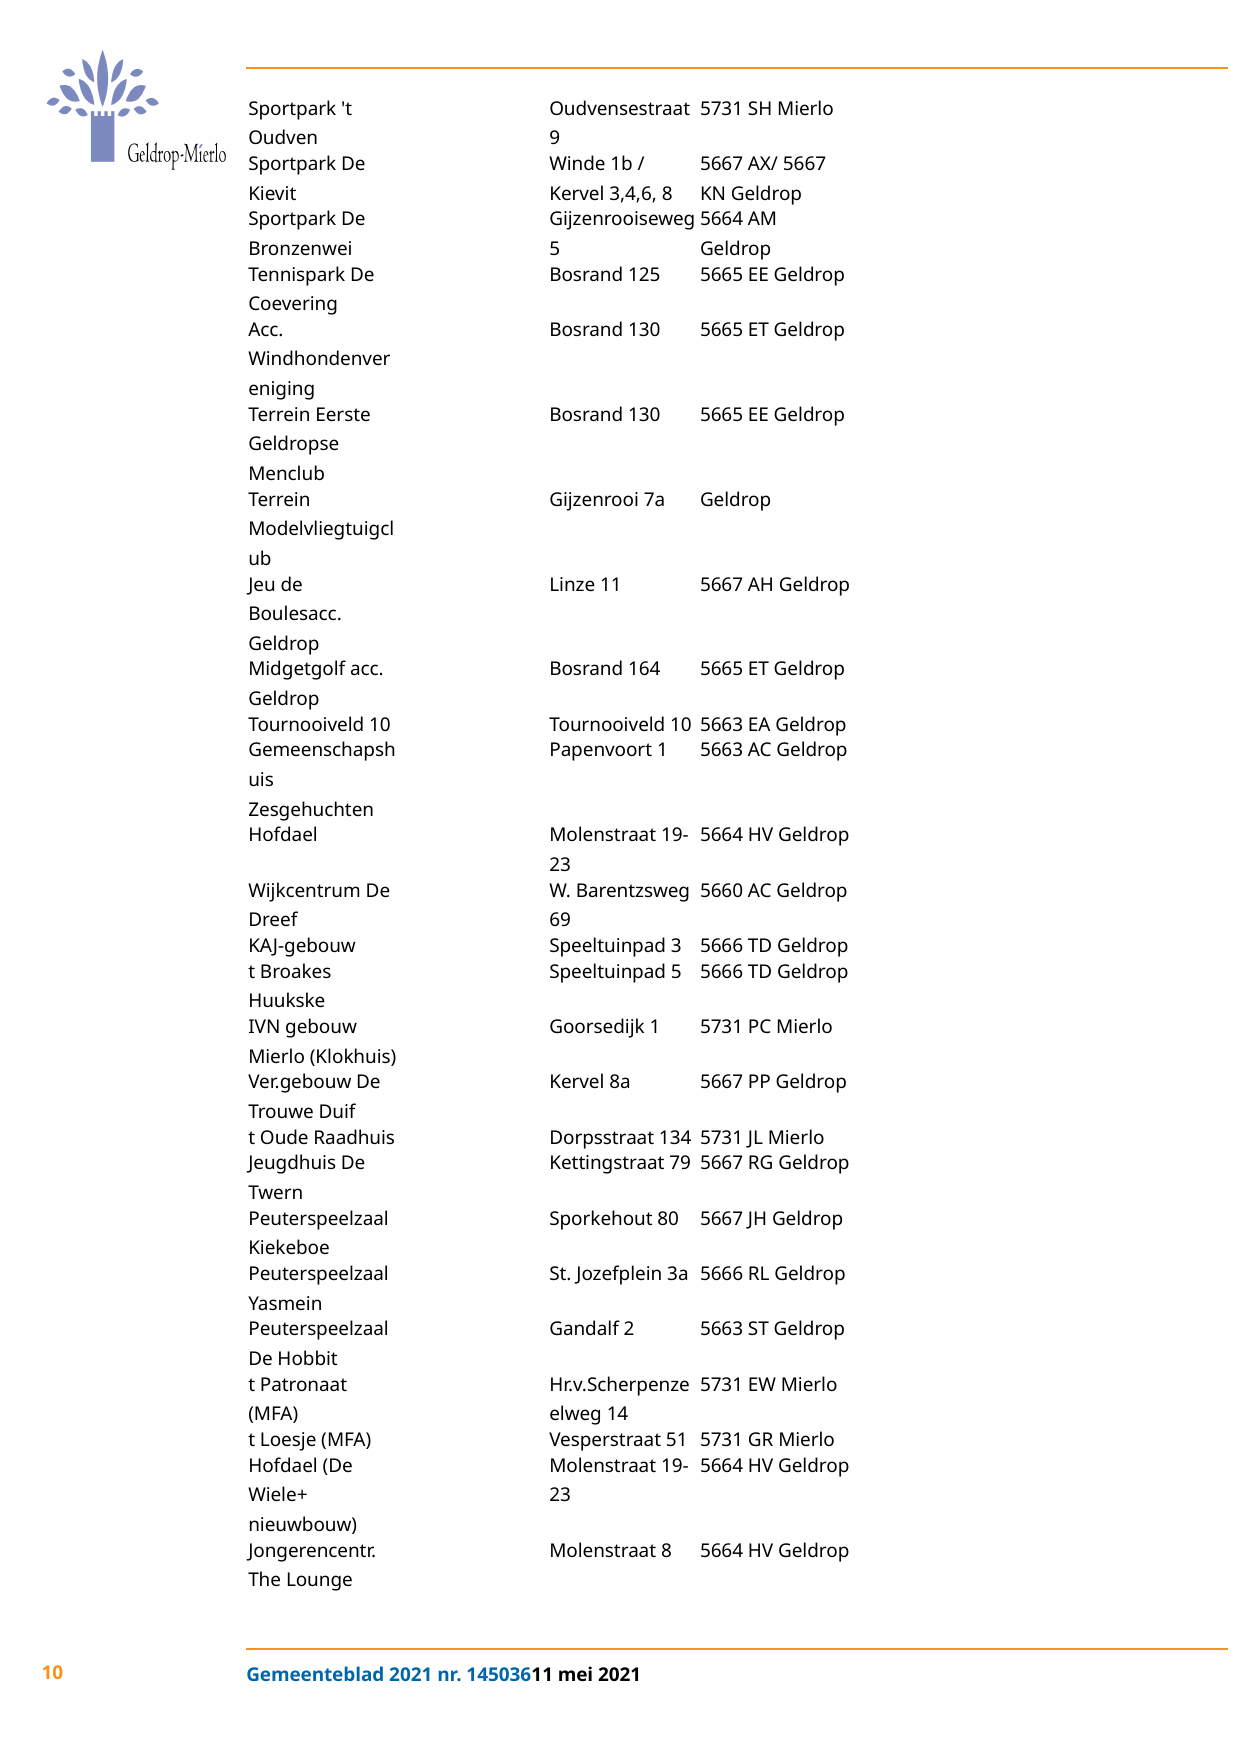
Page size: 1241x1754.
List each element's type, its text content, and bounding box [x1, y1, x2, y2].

table_cell Oudvensestraat 9 [549, 95, 700, 150]
table_cell [1001, 932, 1152, 958]
table_cell Terrein Eerste Geldropse Menclub [248, 401, 398, 486]
table_cell [850, 877, 1001, 932]
table_cell [850, 1426, 1001, 1452]
table_cell 5665 EE Geldrop [700, 261, 850, 316]
table_cell Gemeenschapshuis Zesgehuchten [248, 737, 398, 822]
table_cell [850, 1069, 1001, 1124]
table_cell 5731 SH Mierlo [700, 95, 850, 150]
table_cell 5663 AC Geldrop [700, 737, 850, 822]
table_cell Peuterspeelzaal De Hobbit [248, 1316, 398, 1371]
table_cell [1001, 1205, 1152, 1260]
table_cell Acc. Windhondenvereniging [248, 316, 398, 401]
table_cell Sportpark De Bronzenwei [248, 205, 398, 261]
table_cell 5666 RL Geldrop [700, 1260, 850, 1316]
table_cell St. Jozefplein 3a [549, 1260, 700, 1316]
table_cell [1001, 1452, 1152, 1537]
table_cell [399, 1205, 549, 1260]
table_cell Winde 1b / Kervel 3,4,6, 8 [549, 150, 700, 205]
table_cell [1001, 261, 1152, 316]
table_cell [850, 1316, 1001, 1371]
table_cell Molenstraat 8 [549, 1537, 700, 1592]
table_cell Dorpsstraat 134 [549, 1124, 700, 1149]
table_cell Kervel 8a [549, 1069, 700, 1124]
table_cell 5731 GR Mierlo [700, 1426, 850, 1452]
table_cell 5664 HV Geldrop [700, 822, 850, 877]
table_cell [1001, 1150, 1152, 1205]
table_cell [1001, 958, 1152, 1013]
table_cell Linze 11 [549, 571, 700, 656]
table_cell [1001, 1124, 1152, 1149]
table_cell Sporkehout 80 [549, 1205, 700, 1260]
table_cell Hofdael (De Wiele+ nieuwbouw) [248, 1452, 398, 1537]
table_cell 5731 PC Mierlo [700, 1013, 850, 1068]
table_cell [399, 95, 549, 150]
table_cell [399, 1371, 549, 1426]
table_cell Tennispark De Coevering [248, 261, 398, 316]
table_cell 5666 TD Geldrop [700, 958, 850, 1013]
table_cell [399, 1150, 549, 1205]
table_cell [1001, 711, 1152, 737]
table_cell IVN gebouw Mierlo (Klokhuis) [248, 1013, 398, 1068]
table_cell Papenvoort 1 [549, 737, 700, 822]
table_cell [399, 1537, 549, 1592]
table_cell Gandalf 2 [549, 1316, 700, 1371]
table_cell 5665 EE Geldrop [700, 401, 850, 486]
table_cell [1001, 1537, 1152, 1592]
table_cell [1001, 877, 1152, 932]
table_cell [850, 822, 1001, 877]
table_cell [1001, 656, 1152, 711]
table_cell t Loesje (MFA) [248, 1426, 398, 1452]
table_cell [850, 711, 1001, 737]
table_cell [850, 571, 1001, 656]
table_cell Sportpark 't Oudven [248, 95, 398, 150]
table_cell [399, 958, 549, 1013]
table_cell Vesperstraat 51 [549, 1426, 700, 1452]
table_cell [850, 205, 1001, 261]
table_cell [1001, 1013, 1152, 1068]
table_cell [1001, 1316, 1152, 1371]
table_cell [399, 656, 549, 711]
table_cell t Patronaat (MFA) [248, 1371, 398, 1426]
table_cell KAJ-gebouw [248, 932, 398, 958]
table_cell [399, 932, 549, 958]
table_cell [1001, 1260, 1152, 1316]
table_cell 5665 ET Geldrop [700, 656, 850, 711]
table_cell [850, 486, 1001, 571]
table_cell [850, 316, 1001, 401]
table_cell Gijzenrooiseweg 5 [549, 205, 700, 261]
table_cell 5667 AH Geldrop [700, 571, 850, 656]
table_cell Bosrand 130 [549, 401, 700, 486]
table_cell [850, 1013, 1001, 1068]
table_cell W. Barentzsweg 69 [549, 877, 700, 932]
table_cell 5664 AM Geldrop [700, 205, 850, 261]
table_cell 5731 EW Mierlo [700, 1371, 850, 1426]
table_cell t Oude Raadhuis [248, 1124, 398, 1149]
table_cell [399, 1452, 549, 1537]
table_cell 5667 AX/ 5667 KN Geldrop [700, 150, 850, 205]
table_cell [850, 656, 1001, 711]
table_cell [399, 1013, 549, 1068]
table_cell Speeltuinpad 3 [549, 932, 700, 958]
table_cell [850, 737, 1001, 822]
picture [41, 47, 231, 172]
table_cell Terrein Modelvliegtuigclub [248, 486, 398, 571]
table_cell 5667 JH Geldrop [700, 1205, 850, 1260]
table_cell [399, 737, 549, 822]
table_cell Wijkcentrum De Dreef [248, 877, 398, 932]
table_cell [399, 1069, 549, 1124]
table_cell [399, 486, 549, 571]
table_cell [1001, 822, 1152, 877]
table_cell 5664 HV Geldrop [700, 1452, 850, 1537]
table_cell [850, 958, 1001, 1013]
table_cell [399, 571, 549, 656]
table_cell [1001, 401, 1152, 486]
table_cell Tournooiveld 10 [549, 711, 700, 737]
table_cell Peuterspeelzaal Yasmein [248, 1260, 398, 1316]
table_cell Goorsedijk 1 [549, 1013, 700, 1068]
table_cell Jongerencentr. The Lounge [248, 1537, 398, 1592]
table_cell [399, 1124, 549, 1149]
table_cell [850, 401, 1001, 486]
table_cell [850, 1150, 1001, 1205]
table_cell Gijzenrooi 7a [549, 486, 700, 571]
table_cell [399, 150, 549, 205]
table_cell [1001, 486, 1152, 571]
table_cell Jeugdhuis De Twern [248, 1150, 398, 1205]
table_cell [1001, 1426, 1152, 1452]
table_cell [1001, 205, 1152, 261]
table_cell [850, 1124, 1001, 1149]
table_cell Geldrop [700, 486, 850, 571]
table_cell [399, 877, 549, 932]
table_cell 5731 JL Mierlo [700, 1124, 850, 1149]
table_cell Sportpark De Kievit [248, 150, 398, 205]
table_cell [850, 261, 1001, 316]
table_cell 5665 ET Geldrop [700, 316, 850, 401]
table_cell Jeu de Boulesacc. Geldrop [248, 571, 398, 656]
table_cell Midgetgolf acc. Geldrop [248, 656, 398, 711]
table_cell [850, 1205, 1001, 1260]
table_cell [1001, 737, 1152, 822]
table_cell [1001, 316, 1152, 401]
table_cell Peuterspeelzaal Kiekeboe [248, 1205, 398, 1260]
table_cell [850, 1260, 1001, 1316]
table_cell [850, 1537, 1001, 1592]
table_cell 5663 ST Geldrop [700, 1316, 850, 1371]
table_cell [1001, 150, 1152, 205]
table_cell Kettingstraat 79 [549, 1150, 700, 1205]
table_cell [399, 822, 549, 877]
table_cell [399, 205, 549, 261]
table_cell [850, 1452, 1001, 1537]
table_cell [399, 1426, 549, 1452]
table_cell [399, 316, 549, 401]
table_cell 5667 PP Geldrop [700, 1069, 850, 1124]
table_cell Bosrand 125 [549, 261, 700, 316]
table_cell Ver.gebouw De Trouwe Duif [248, 1069, 398, 1124]
table_cell [399, 1260, 549, 1316]
table_cell Molenstraat 19-23 [549, 1452, 700, 1537]
table_cell Tournooiveld 10 [248, 711, 398, 737]
table_cell [399, 711, 549, 737]
table_cell [850, 150, 1001, 205]
table_cell [1001, 95, 1152, 150]
table_cell [850, 932, 1001, 958]
table_cell 5667 RG Geldrop [700, 1150, 850, 1205]
table_cell [1001, 571, 1152, 656]
table_cell [1001, 1371, 1152, 1426]
table_cell [850, 95, 1001, 150]
table_cell 5666 TD Geldrop [700, 932, 850, 958]
table_cell Bosrand 130 [549, 316, 700, 401]
table_cell 5663 EA Geldrop [700, 711, 850, 737]
table_cell [399, 261, 549, 316]
table_cell 5664 HV Geldrop [700, 1537, 850, 1592]
table_cell Hofdael [248, 822, 398, 877]
table_cell [850, 1371, 1001, 1426]
table_cell [399, 1316, 549, 1371]
table_cell [399, 401, 549, 486]
table_cell [1001, 1069, 1152, 1124]
table_cell Molenstraat 19-23 [549, 822, 700, 877]
table_cell t Broakes Huukske [248, 958, 398, 1013]
table_cell Speeltuinpad 5 [549, 958, 700, 1013]
table_cell Bosrand 164 [549, 656, 700, 711]
table_cell Hr.v.Scherpenzeelweg 14 [549, 1371, 700, 1426]
table_cell 5660 AC Geldrop [700, 877, 850, 932]
